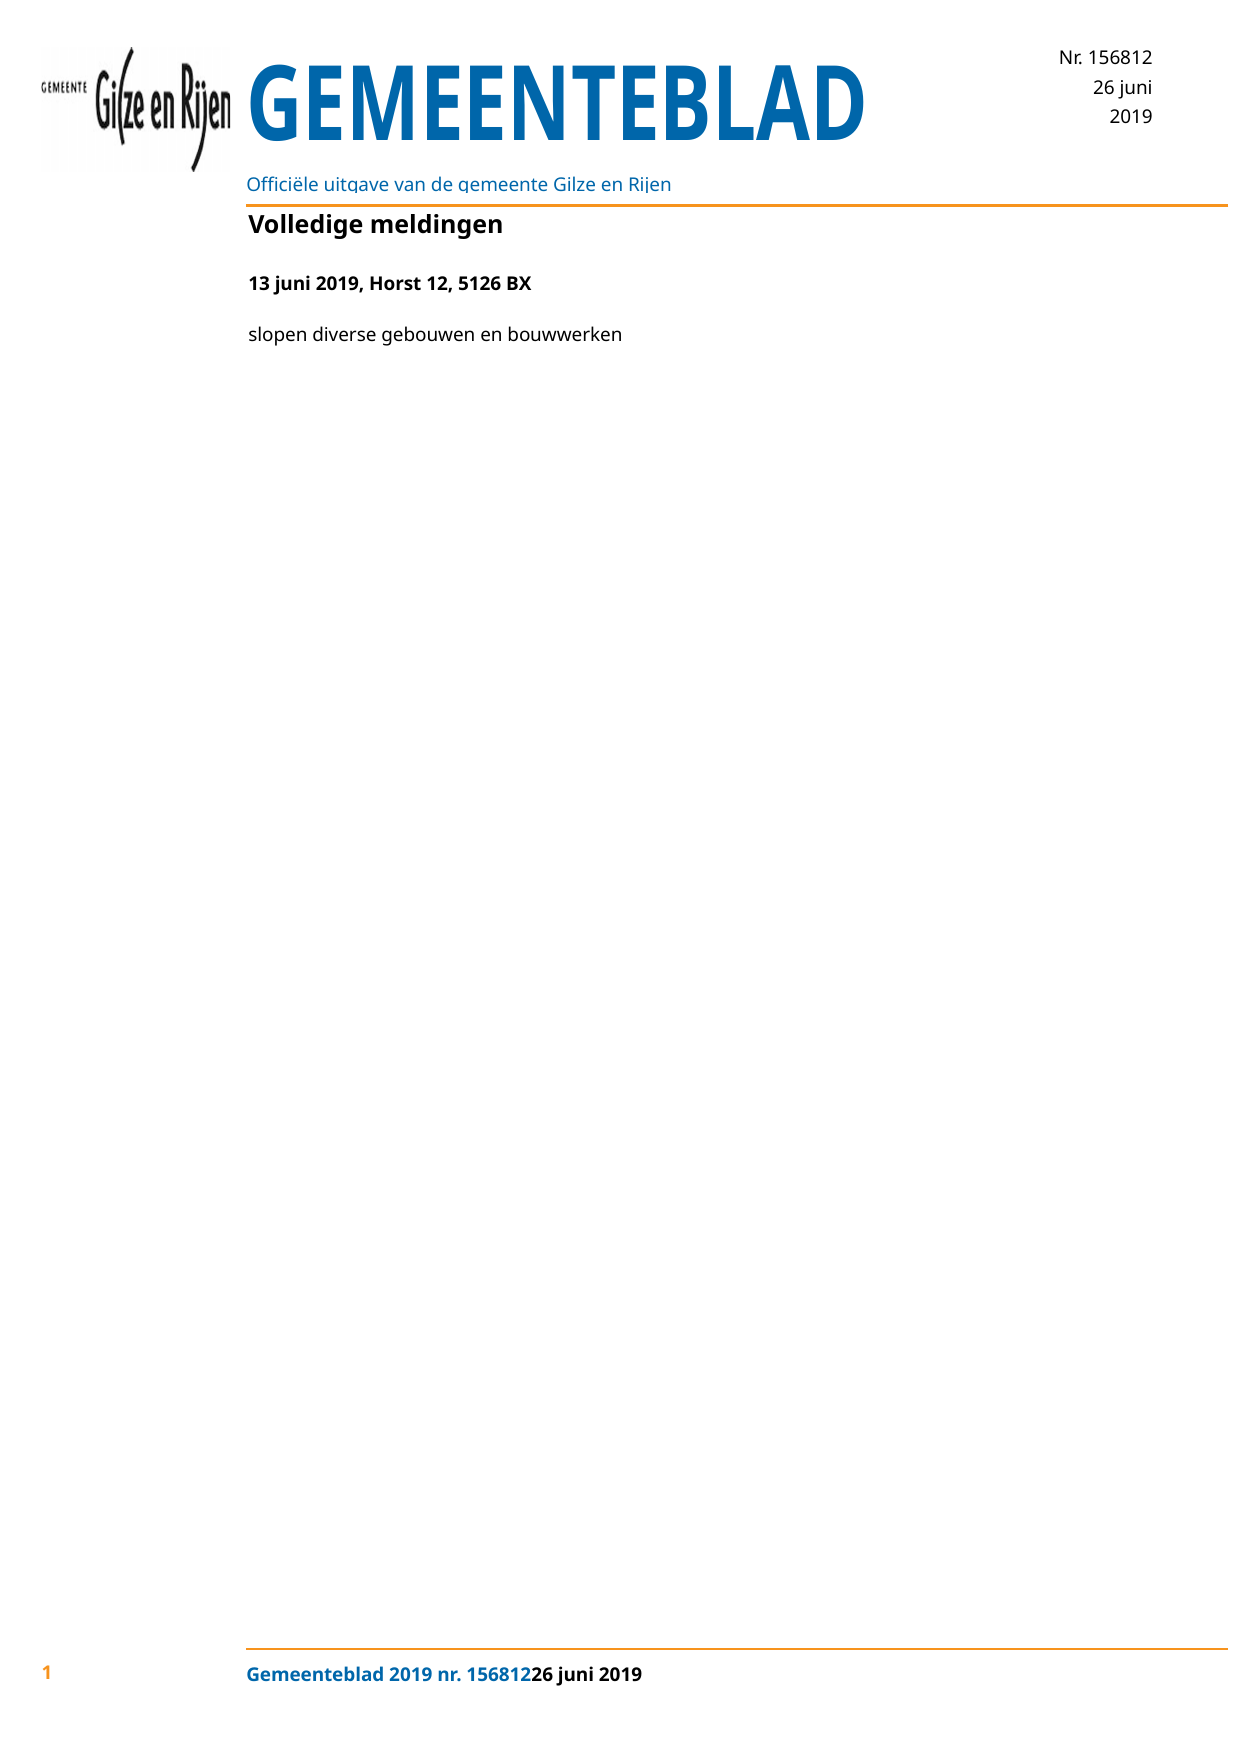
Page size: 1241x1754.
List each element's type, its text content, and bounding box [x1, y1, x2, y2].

text Volledige meldingen [248, 207, 1152, 241]
picture [41, 47, 231, 172]
text slopen diverse gebouwen en bouwwerken [248, 321, 1152, 346]
text 13 juni 2019, Horst 12, 5126 BX [248, 270, 1152, 296]
